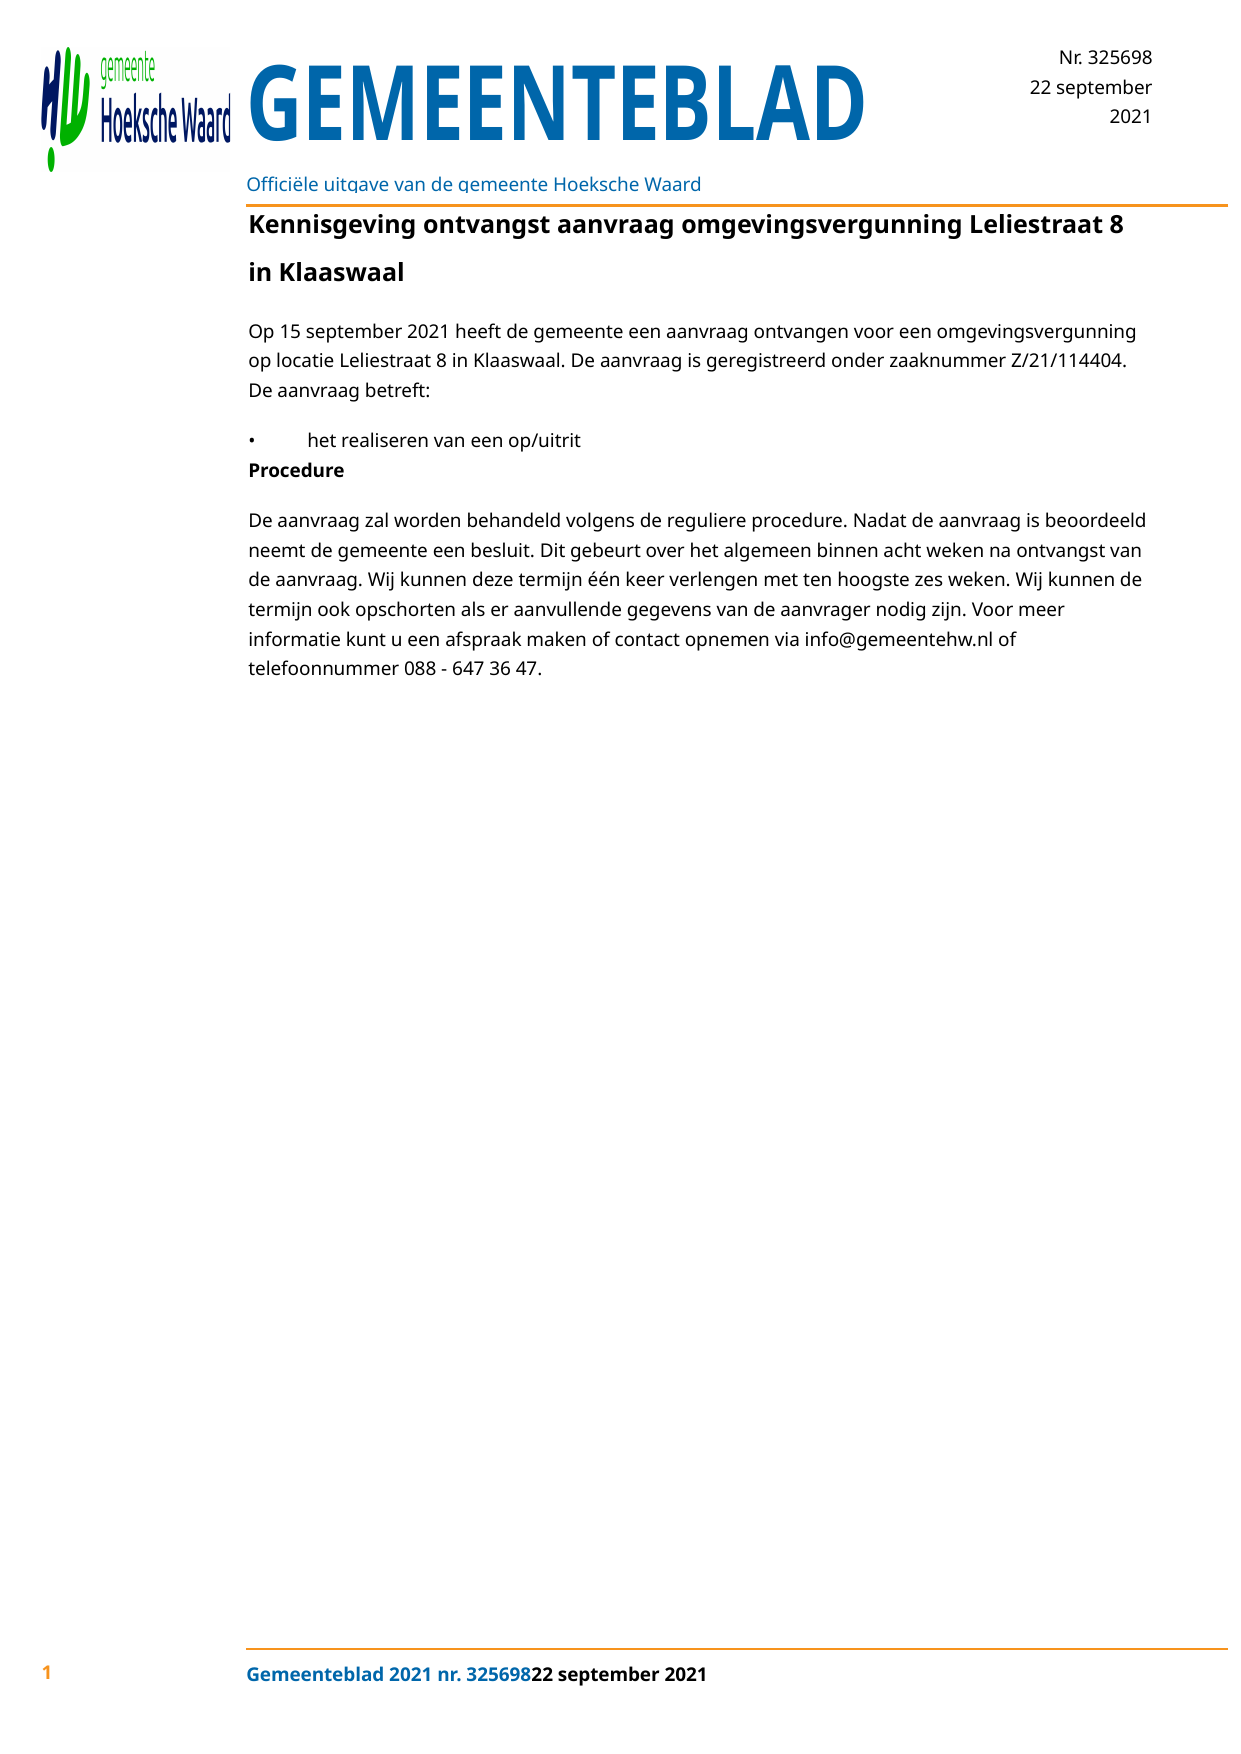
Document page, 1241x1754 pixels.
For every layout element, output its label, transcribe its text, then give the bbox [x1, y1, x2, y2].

text Procedure [248, 457, 1152, 483]
picture [41, 47, 231, 172]
text Op 15 september 2021 heeft de gemeente een aanvraag ontvangen voor een omgevingsvergunning op locatie Leliestraat 8 in Klaaswaal. De aanvraag is geregistreerd onder zaaknummer Z/21/114404. De aanvraag betreft: [248, 318, 1152, 403]
list het realiseren van een op/uitrit [248, 427, 1152, 453]
text De aanvraag zal worden behandeld volgens de reguliere procedure. Nadat de aanvraag is beoordeeld neemt de gemeente een besluit. Dit gebeurt over het algemeen binnen acht weken na ontvangst van de aanvraag. Wij kunnen deze termijn één keer verlengen met ten hoogste zes weken. Wij kunnen de termijn ook opschorten als er aanvullende gegevens van de aanvrager nodig zijn. Voor meer informatie kunt u een afspraak maken of contact opnemen via info@gemeentehw.nl of telefoonnummer 088 - 647 36 47. [248, 507, 1152, 681]
text Kennisgeving ontvangst aanvraag omgevingsvergunning Leliestraat 8 in Klaaswaal [248, 207, 1152, 288]
